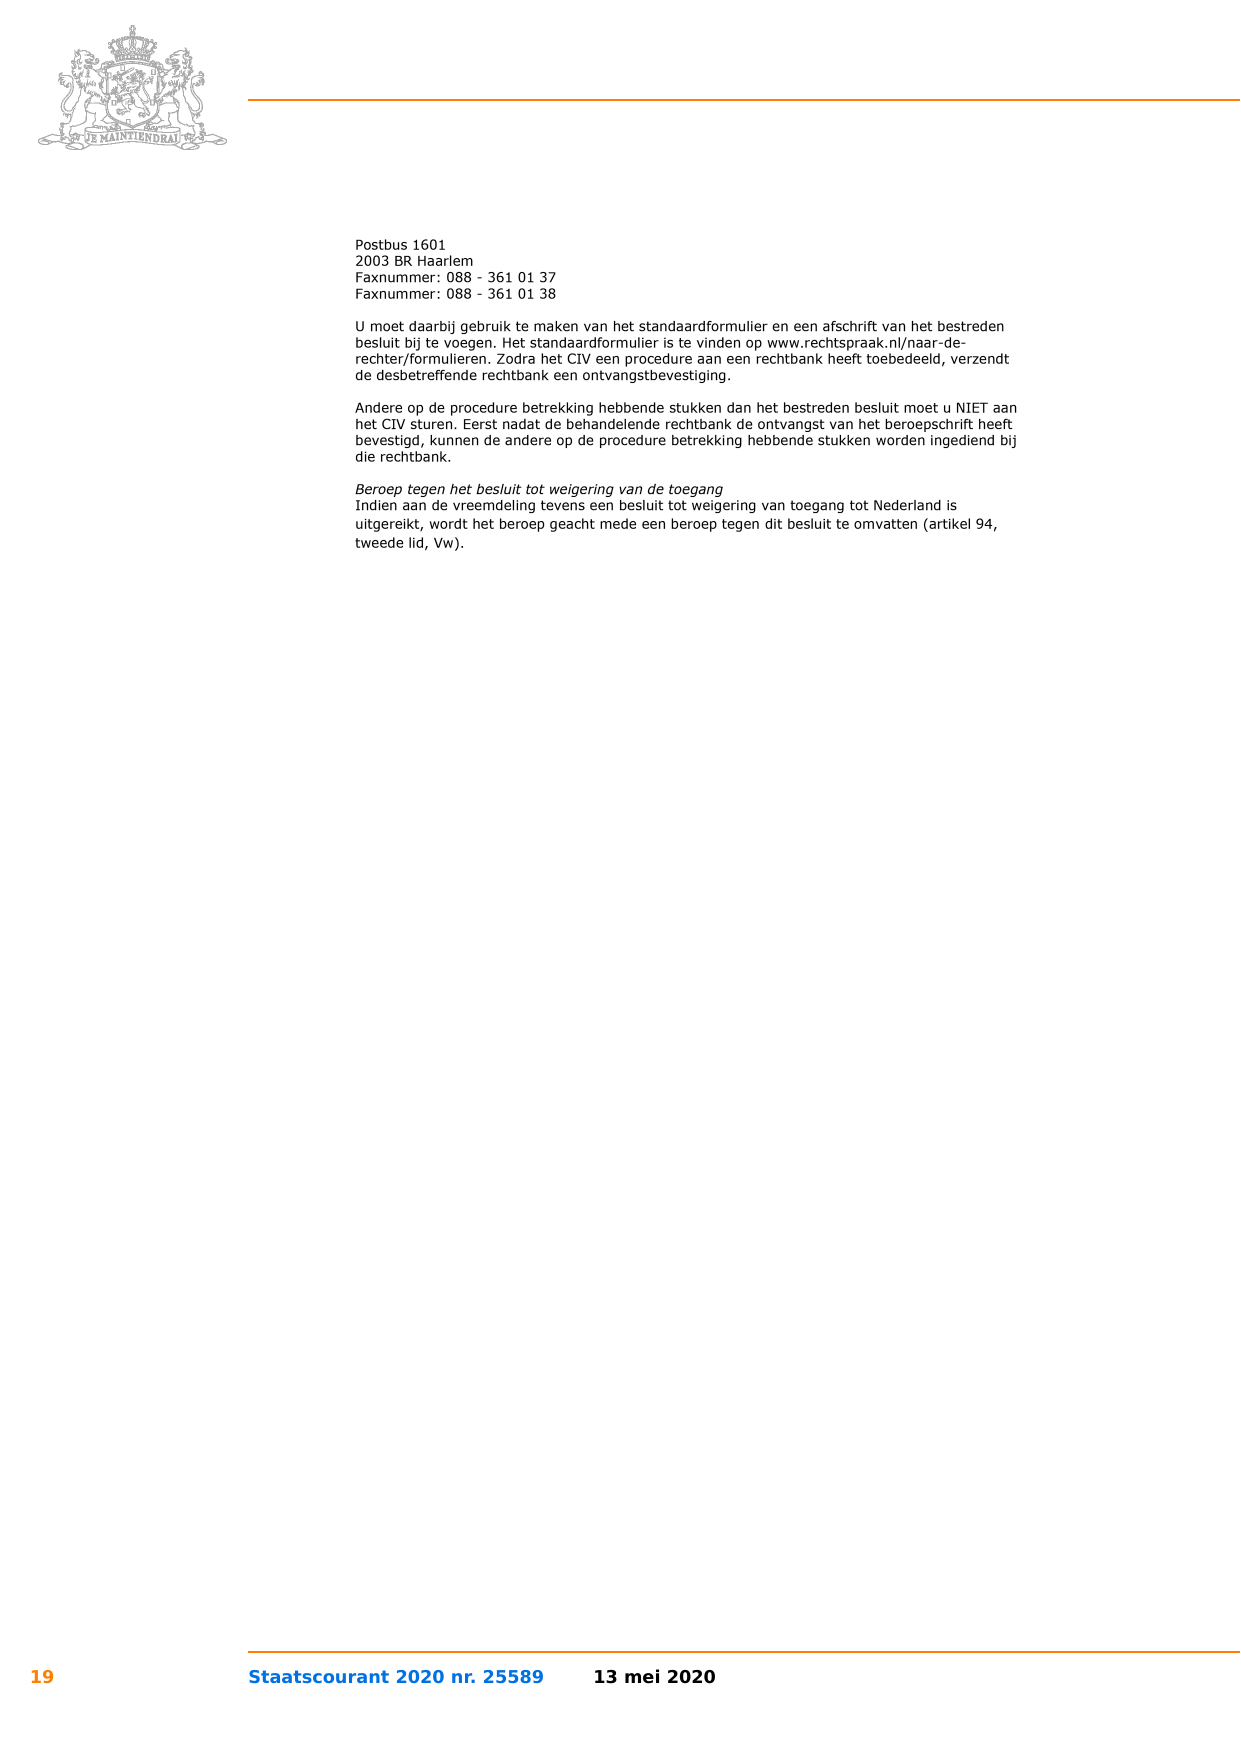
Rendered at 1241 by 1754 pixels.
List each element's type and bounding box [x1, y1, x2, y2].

picture [248, 130, 1134, 1382]
picture [38, 25, 227, 150]
text [1134, 130, 1163, 1382]
